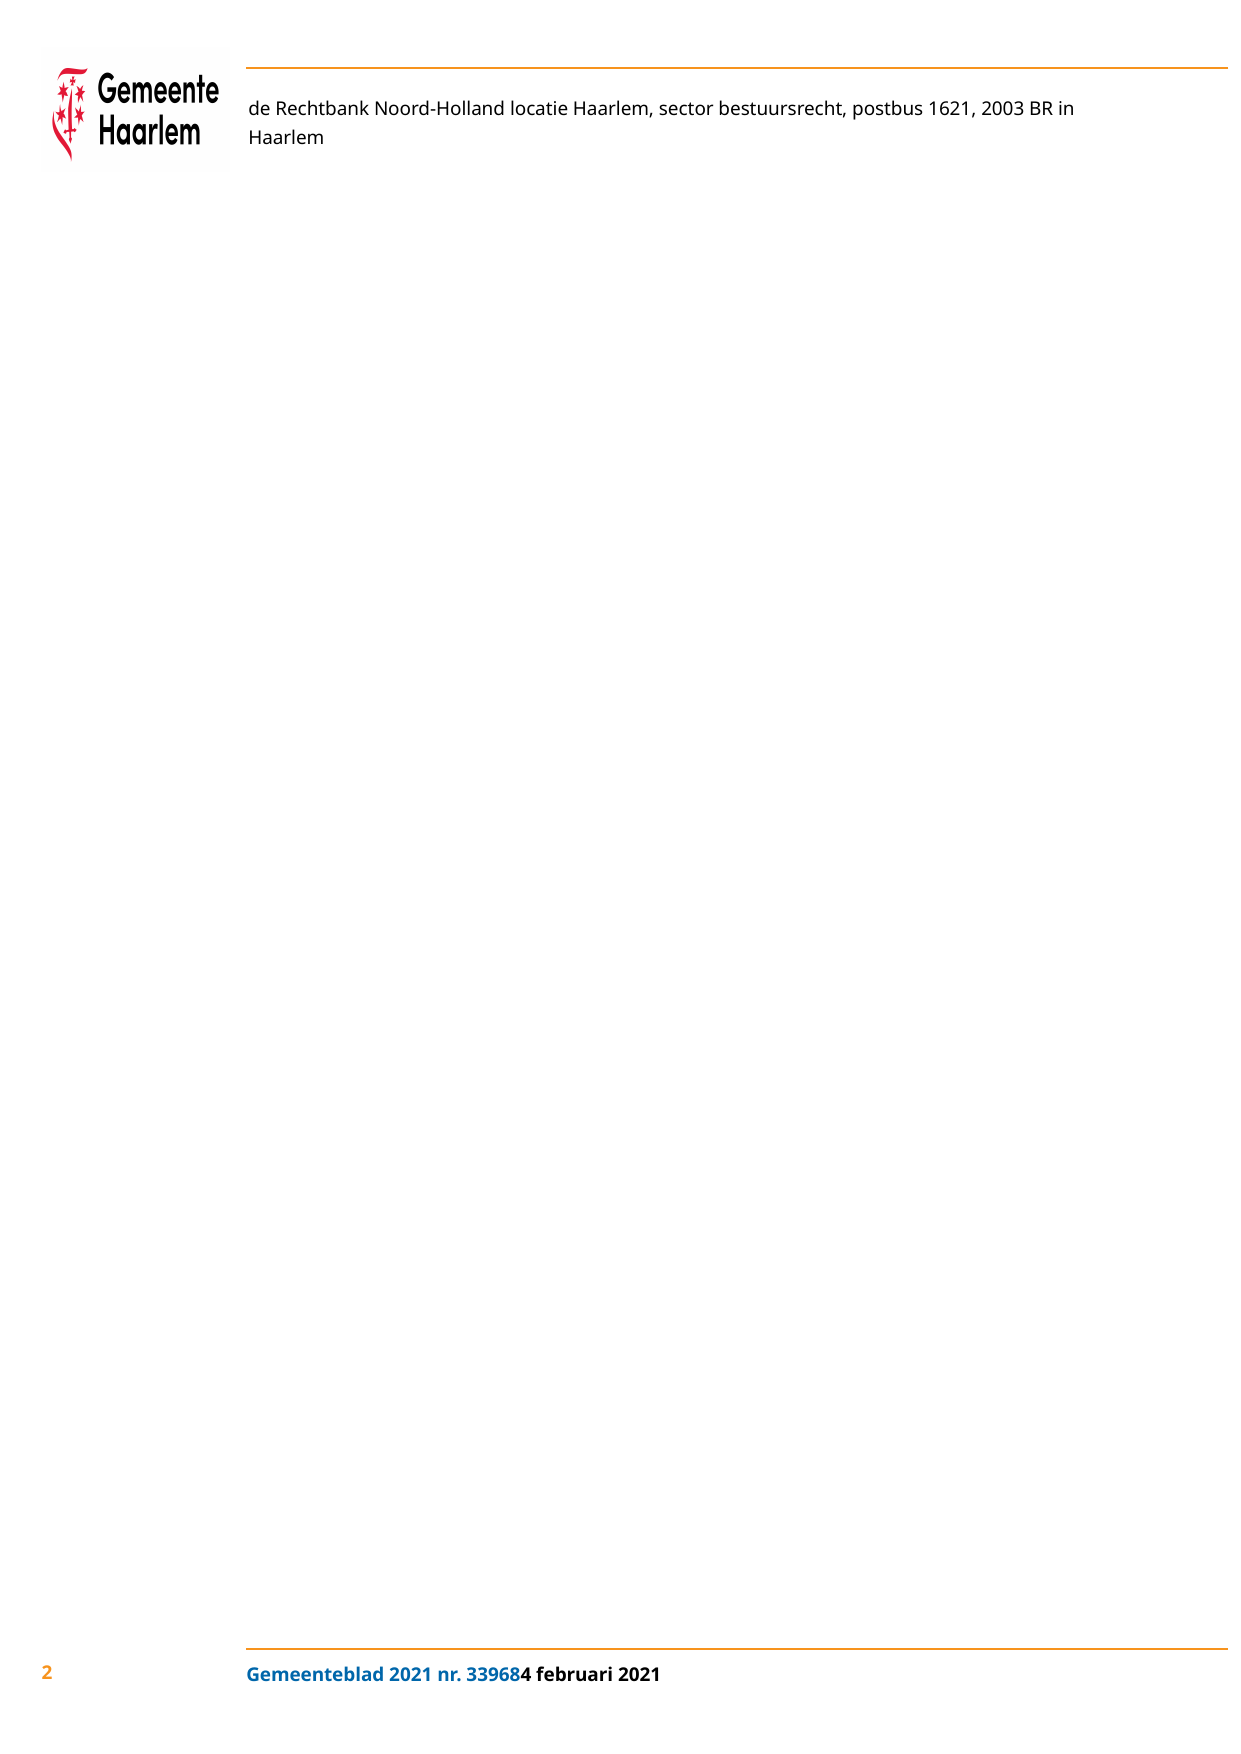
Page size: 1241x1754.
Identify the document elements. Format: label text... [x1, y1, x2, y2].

text de Rechtbank Noord-Holland locatie Haarlem, sector bestuursrecht, postbus 1621, 2003 BR in Haarlem [248, 95, 1152, 150]
picture [41, 47, 231, 172]
